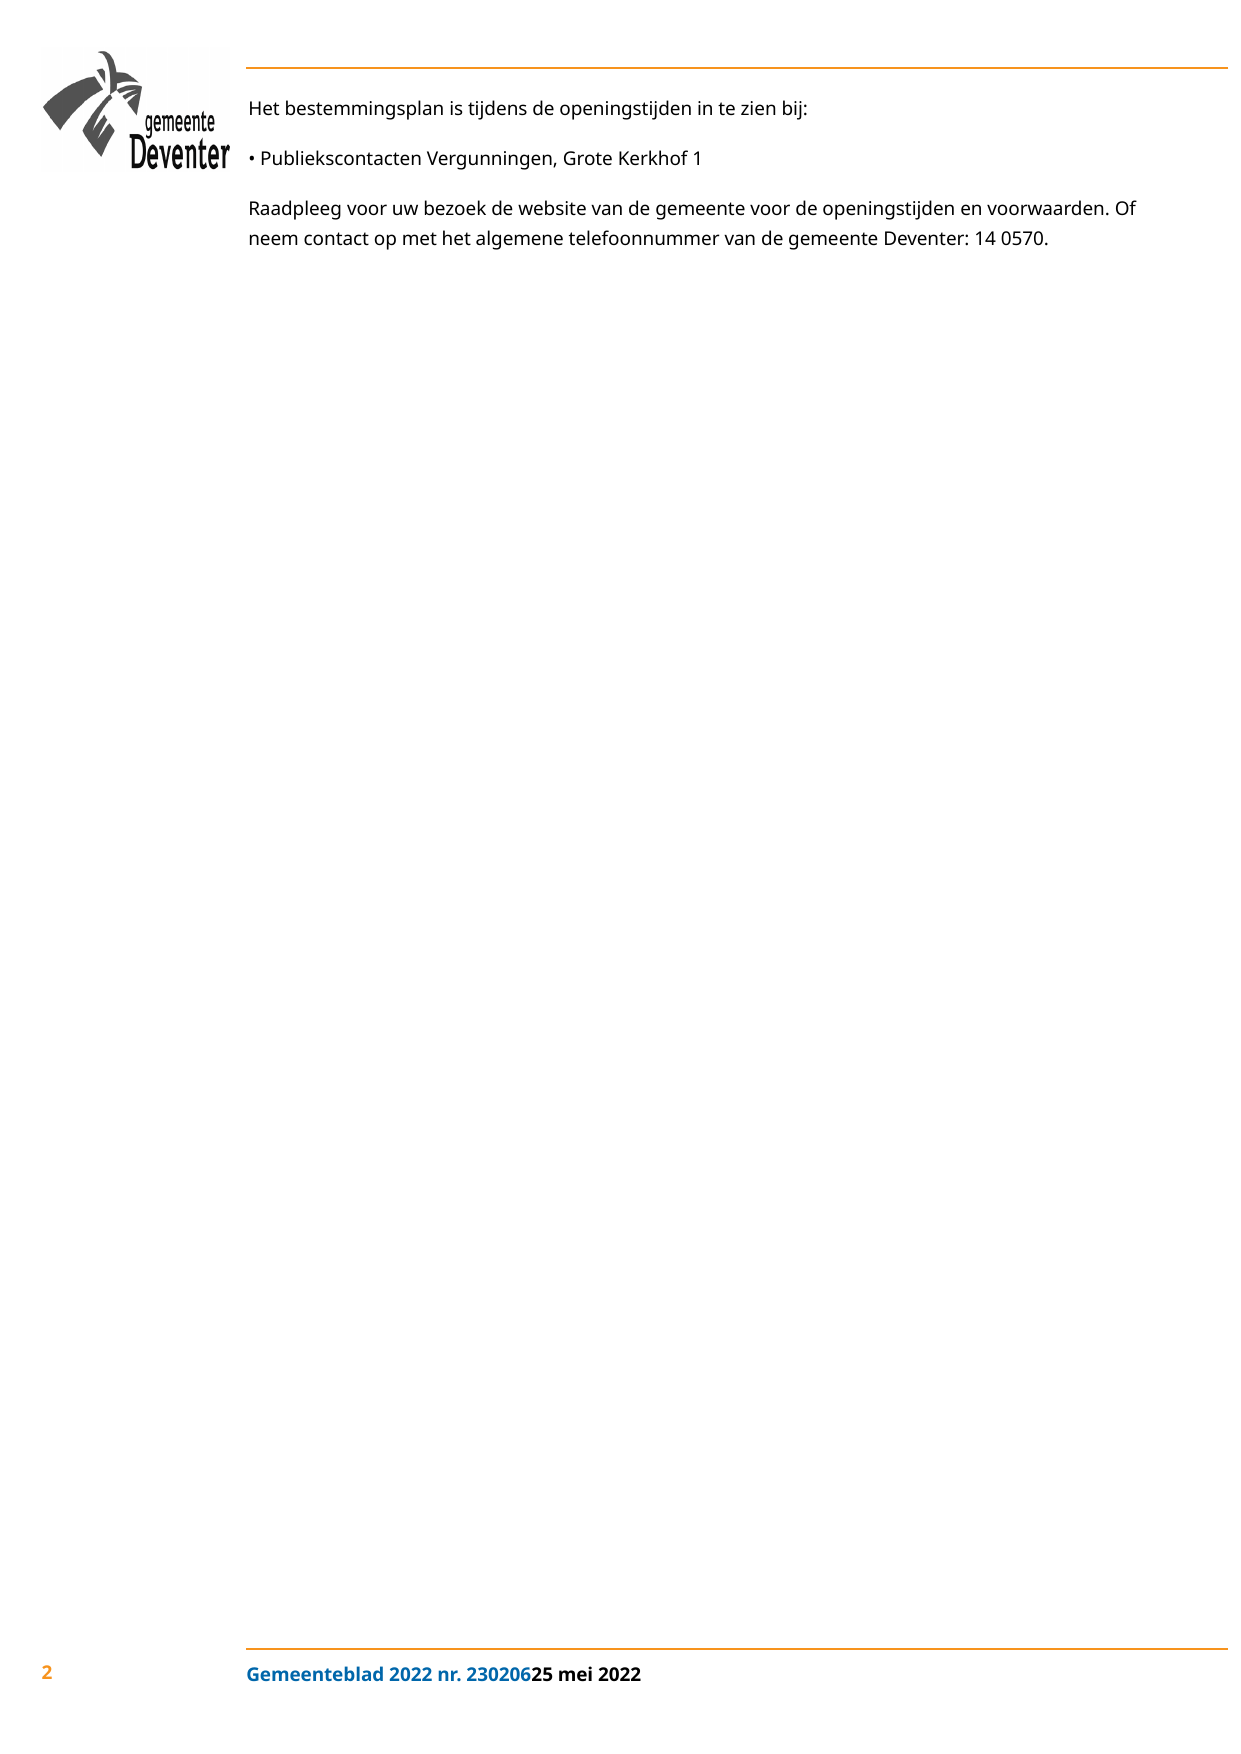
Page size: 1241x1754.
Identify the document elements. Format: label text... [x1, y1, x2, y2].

text Het bestemmingsplan is tijdens de openingstijden in te zien bij: [248, 95, 1152, 121]
text Raadpleeg voor uw bezoek de website van de gemeente voor de openingstijden en voorwaarden. Of neem contact op met het algemene telefoonnummer van de gemeente Deventer: 14 0570. [248, 196, 1152, 251]
text • Publiekscontacten Vergunningen, Grote Kerkhof 1 [248, 145, 1152, 171]
picture [41, 47, 231, 172]
